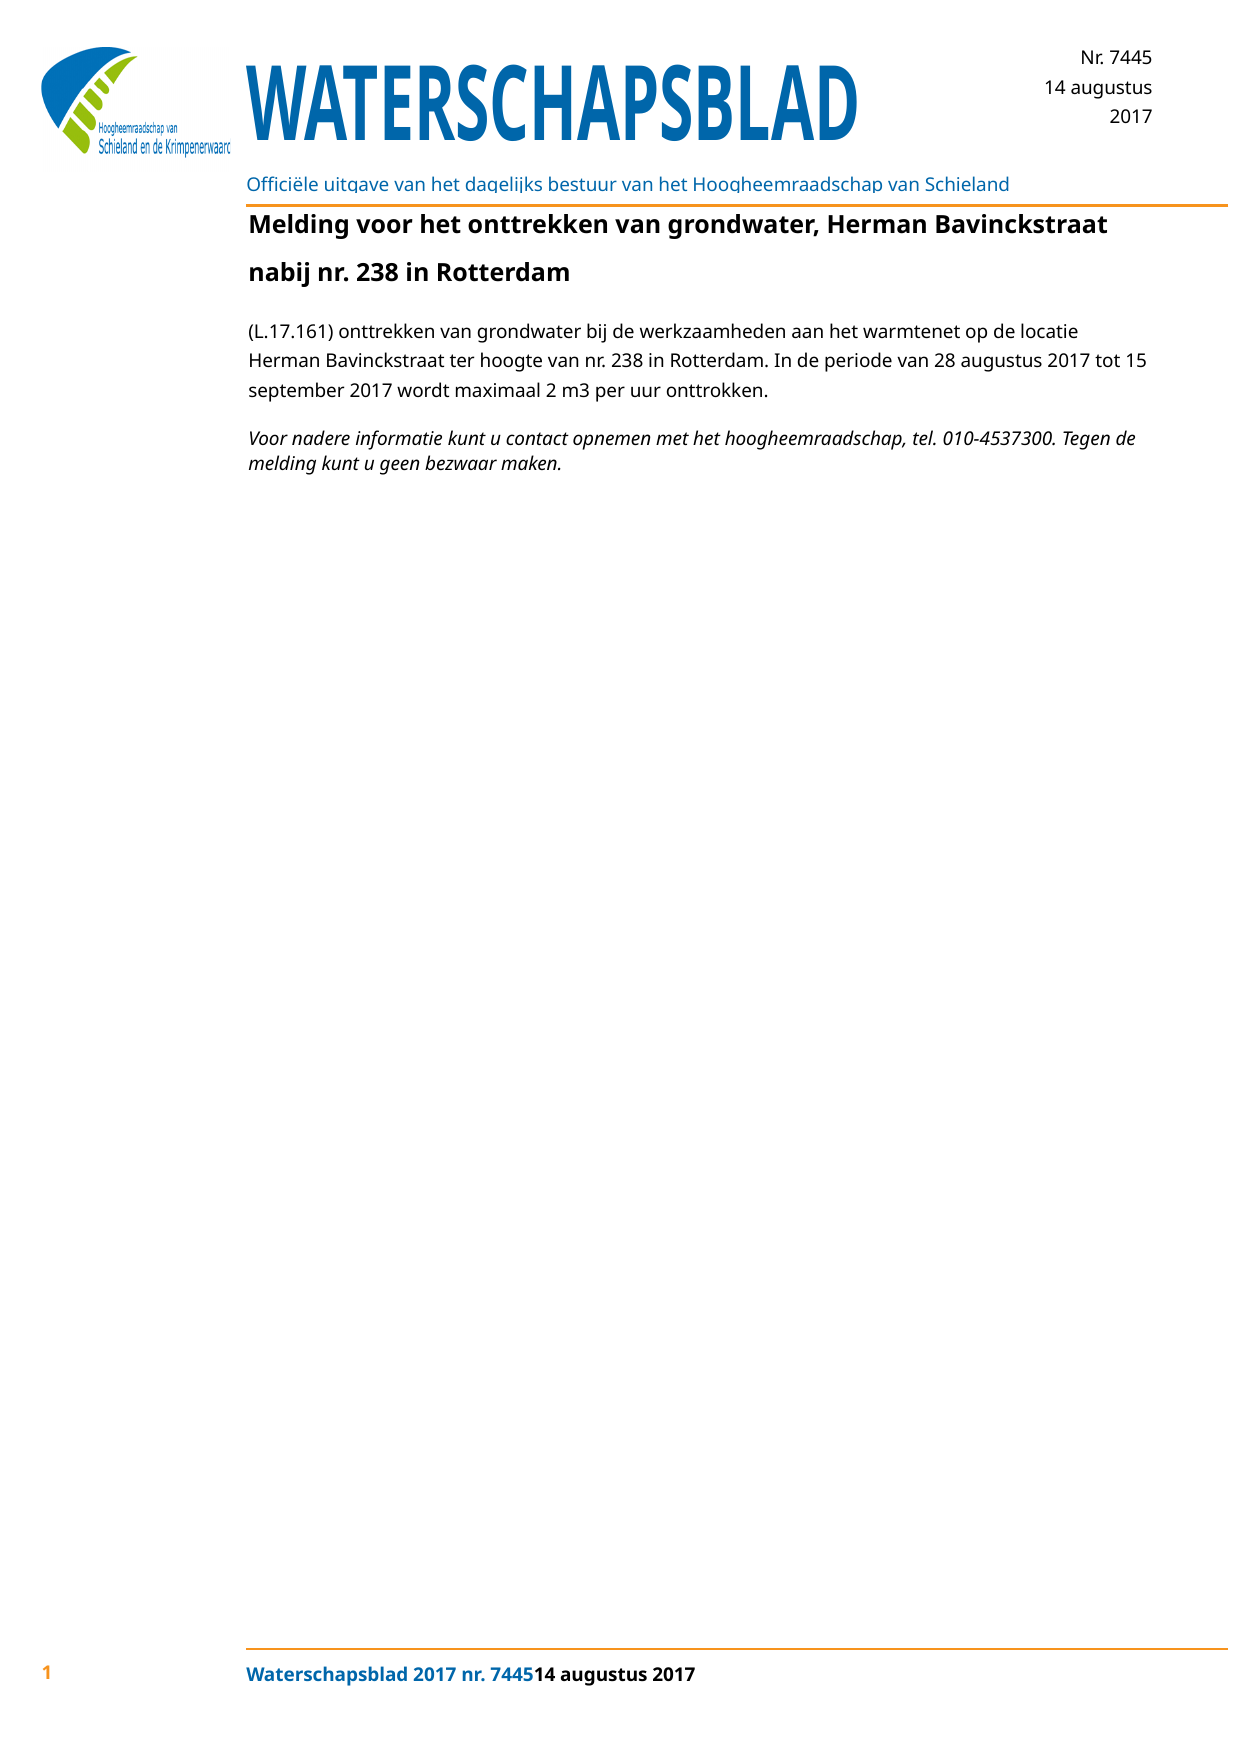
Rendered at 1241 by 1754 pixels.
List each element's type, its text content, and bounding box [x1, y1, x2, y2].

text (L.17.161) onttrekken van grondwater bij de werkzaamheden aan het warmtenet op de locatie Herman Bavinckstraat ter hoogte van nr. 238 in Rotterdam. In de periode van 28 augustus 2017 tot 15 september 2017 wordt maximaal 2 m3 per uur onttrokken. [248, 318, 1152, 403]
text Voor nadere informatie kunt u contact opnemen met het hoogheemraadschap, tel. 010-4537300. Tegen de melding kunt u geen bezwaar maken. [248, 425, 1152, 476]
text Melding voor het onttrekken van grondwater, Herman Bavinckstraat nabij nr. 238 in Rotterdam [248, 207, 1152, 288]
picture [41, 47, 231, 172]
